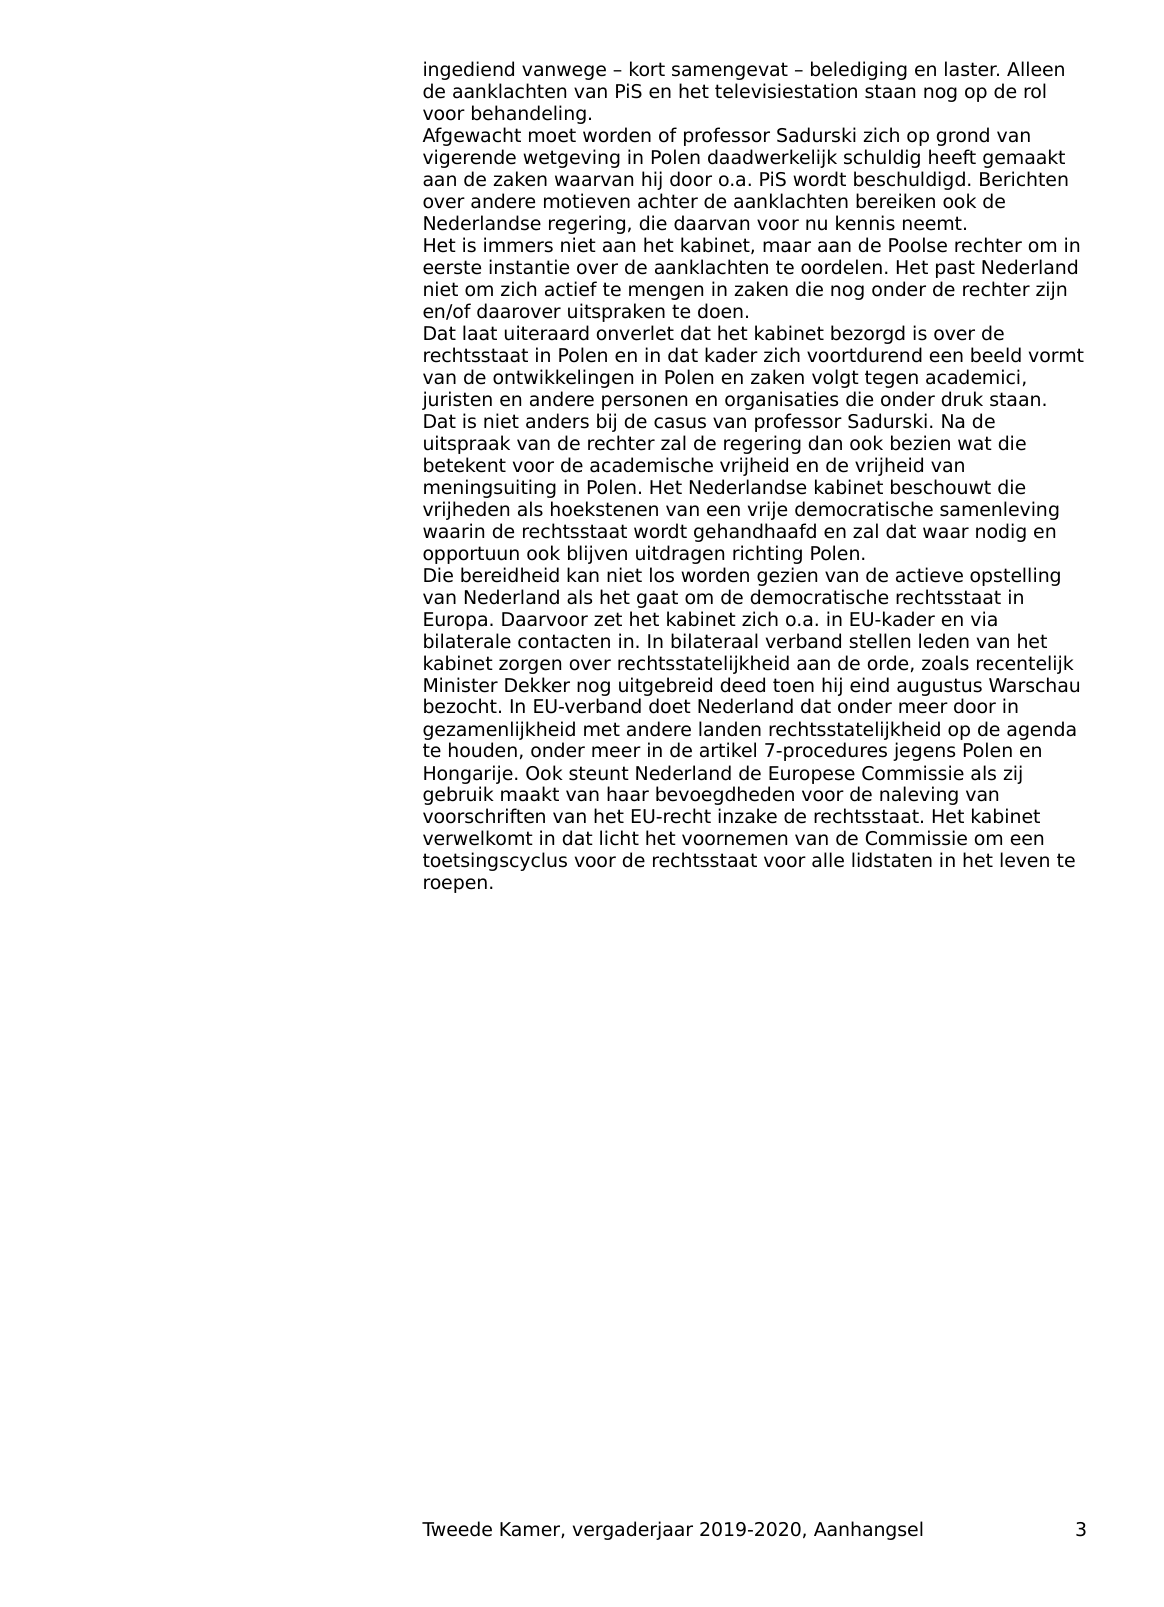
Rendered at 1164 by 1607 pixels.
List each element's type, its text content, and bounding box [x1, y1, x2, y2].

text ingediend vanwege – kort samengevat – belediging en laster. Alleen de aanklachten van PiS en het televisiestation staan nog op de rol voor behandeling. [422, 59, 1087, 125]
text Afgewacht moet worden of professor Sadurski zich op grond van vigerende wetgeving in Polen daadwerkelijk schuldig heeft gemaakt aan de zaken waarvan hij door o.a. PiS wordt beschuldigd. Berichten over andere motieven achter de aanklachten bereiken ook de Nederlandse regering, die daarvan voor nu kennis neemt. [422, 125, 1087, 235]
text Dat laat uiteraard onverlet dat het kabinet bezorgd is over de rechtsstaat in Polen en in dat kader zich voortdurend een beeld vormt van de ontwikkelingen in Polen en zaken volgt tegen academici, juristen en andere personen en organisaties die onder druk staan. Dat is niet anders bij de casus van professor Sadurski. Na de uitspraak van de rechter zal de regering dan ook bezien wat die betekent voor de academische vrijheid en de vrijheid van meningsuiting in Polen. Het Nederlandse kabinet beschouwt die vrijheden als hoekstenen van een vrije democratische samenleving waarin de rechtsstaat wordt gehandhaafd en zal dat waar nodig en opportuun ook blijven uitdragen richting Polen. [422, 323, 1087, 564]
text Het is immers niet aan het kabinet, maar aan de Poolse rechter om in eerste instantie over de aanklachten te oordelen. Het past Nederland niet om zich actief te mengen in zaken die nog onder de rechter zijn en/of daarover uitspraken te doen. [422, 235, 1087, 323]
text Die bereidheid kan niet los worden gezien van de actieve opstelling van Nederland als het gaat om de democratische rechtsstaat in Europa. Daarvoor zet het kabinet zich o.a. in EU-kader en via bilaterale contacten in. In bilateraal verband stellen leden van het kabinet zorgen over rechtsstatelijkheid aan de orde, zoals recentelijk Minister Dekker nog uitgebreid deed toen hij eind augustus Warschau bezocht. In EU-verband doet Nederland dat onder meer door in gezamenlijkheid met andere landen rechtsstatelijkheid op de agenda te houden, onder meer in de artikel 7-procedures jegens Polen en Hongarije. Ook steunt Nederland de Europese Commissie als zij gebruik maakt van haar bevoegdheden voor de naleving van voorschriften van het EU-recht inzake de rechtsstaat. Het kabinet verwelkomt in dat licht het voornemen van de Commissie om een toetsingscyclus voor de rechtsstaat voor alle lidstaten in het leven te roepen. [422, 564, 1087, 894]
